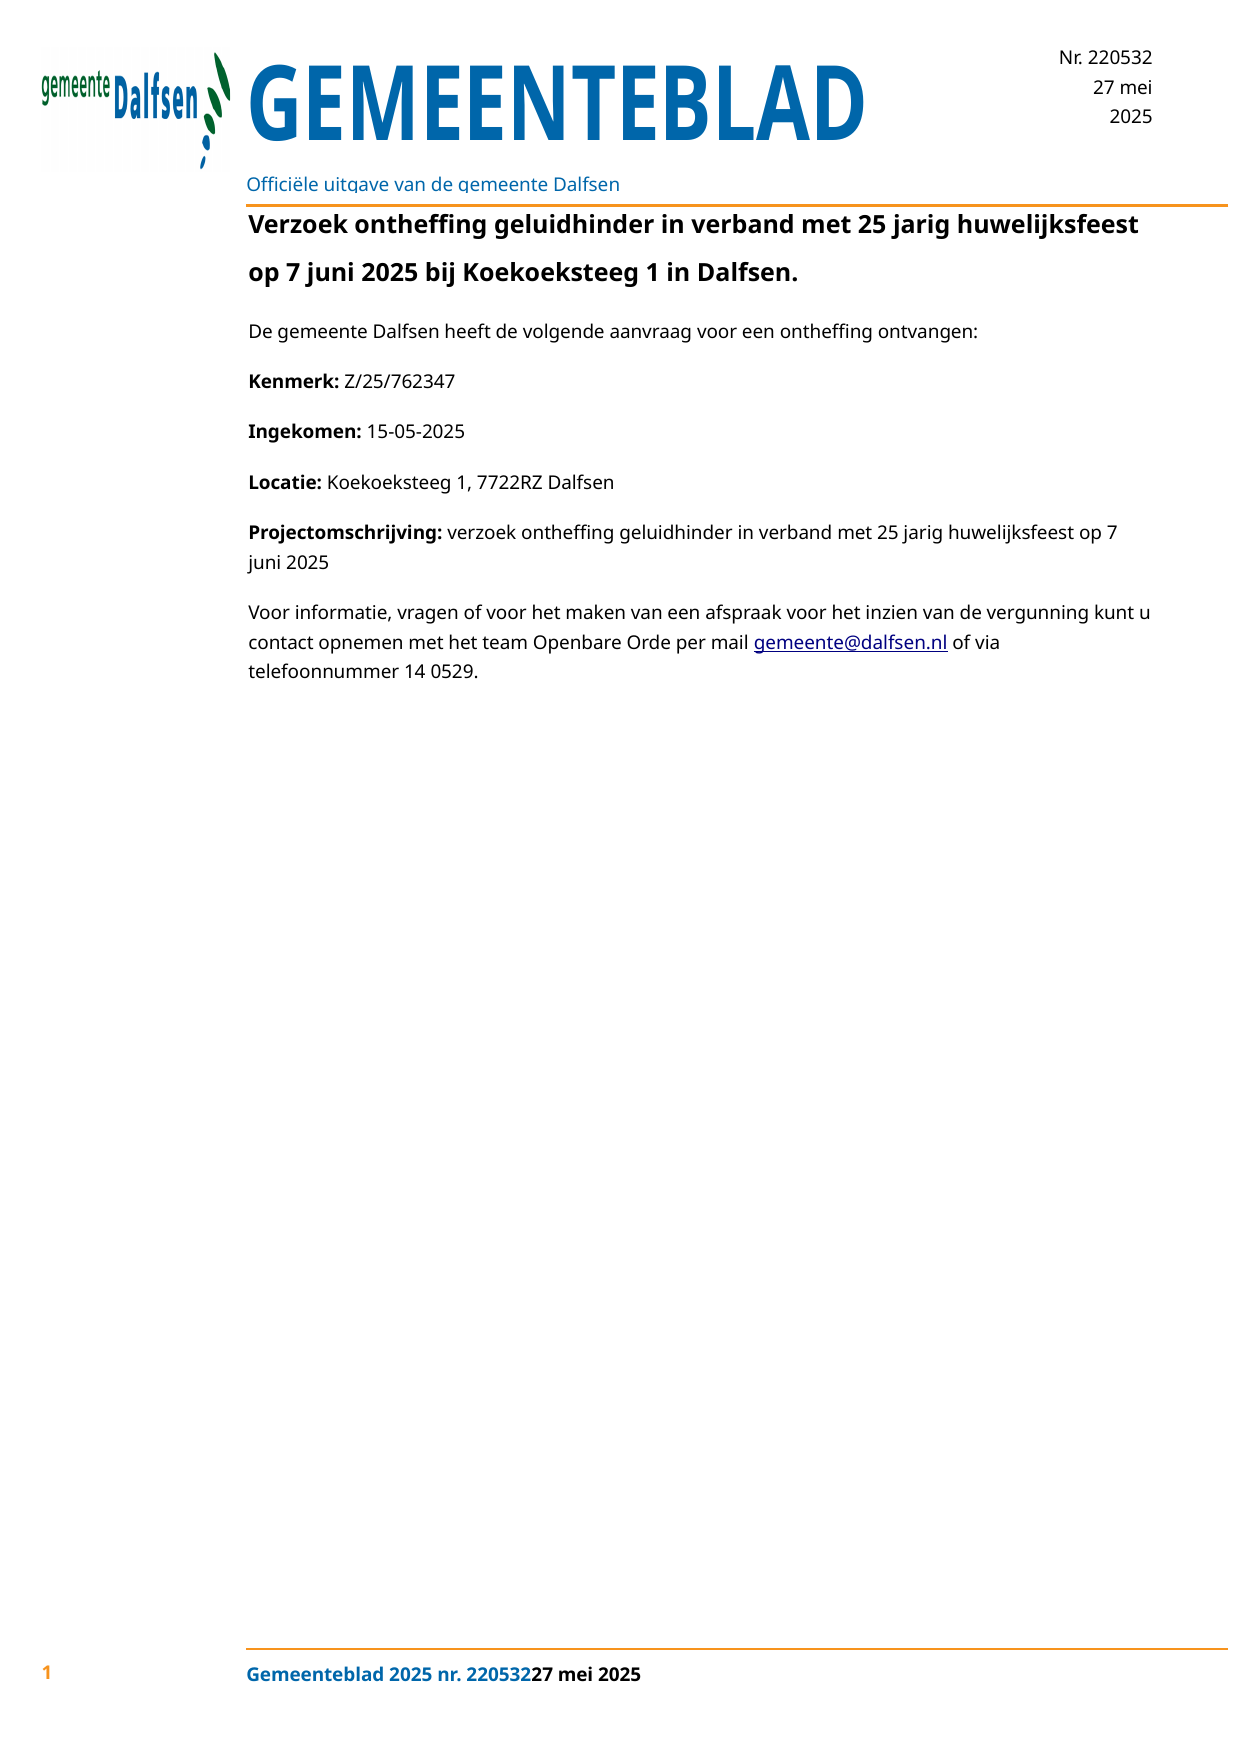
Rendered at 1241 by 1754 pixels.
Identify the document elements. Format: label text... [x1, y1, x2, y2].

text De gemeente Dalfsen heeft de volgende aanvraag voor een ontheffing ontvangen: [248, 318, 1152, 344]
picture [41, 47, 231, 172]
text Ingekomen: 15-05-2025 [248, 419, 1152, 444]
text Verzoek ontheffing geluidhinder in verband met 25 jarig huwelijksfeest op 7 juni 2025 bij Koekoeksteeg 1 in Dalfsen. [248, 207, 1152, 288]
text Locatie: Koekoeksteeg 1, 7722RZ Dalfsen [248, 469, 1152, 495]
text Kenmerk: Z/25/762347 [248, 368, 1152, 394]
text Projectomschrijving: verzoek ontheffing geluidhinder in verband met 25 jarig huwelijksfeest op 7 juni 2025 [248, 519, 1152, 575]
text Voor informatie, vragen of voor het maken van een afspraak voor het inzien van de vergunning kunt u contact opnemen met het team Openbare Orde per mail gemeente@dalfsen.nl of via telefoonnummer 14 0529. [248, 599, 1152, 684]
